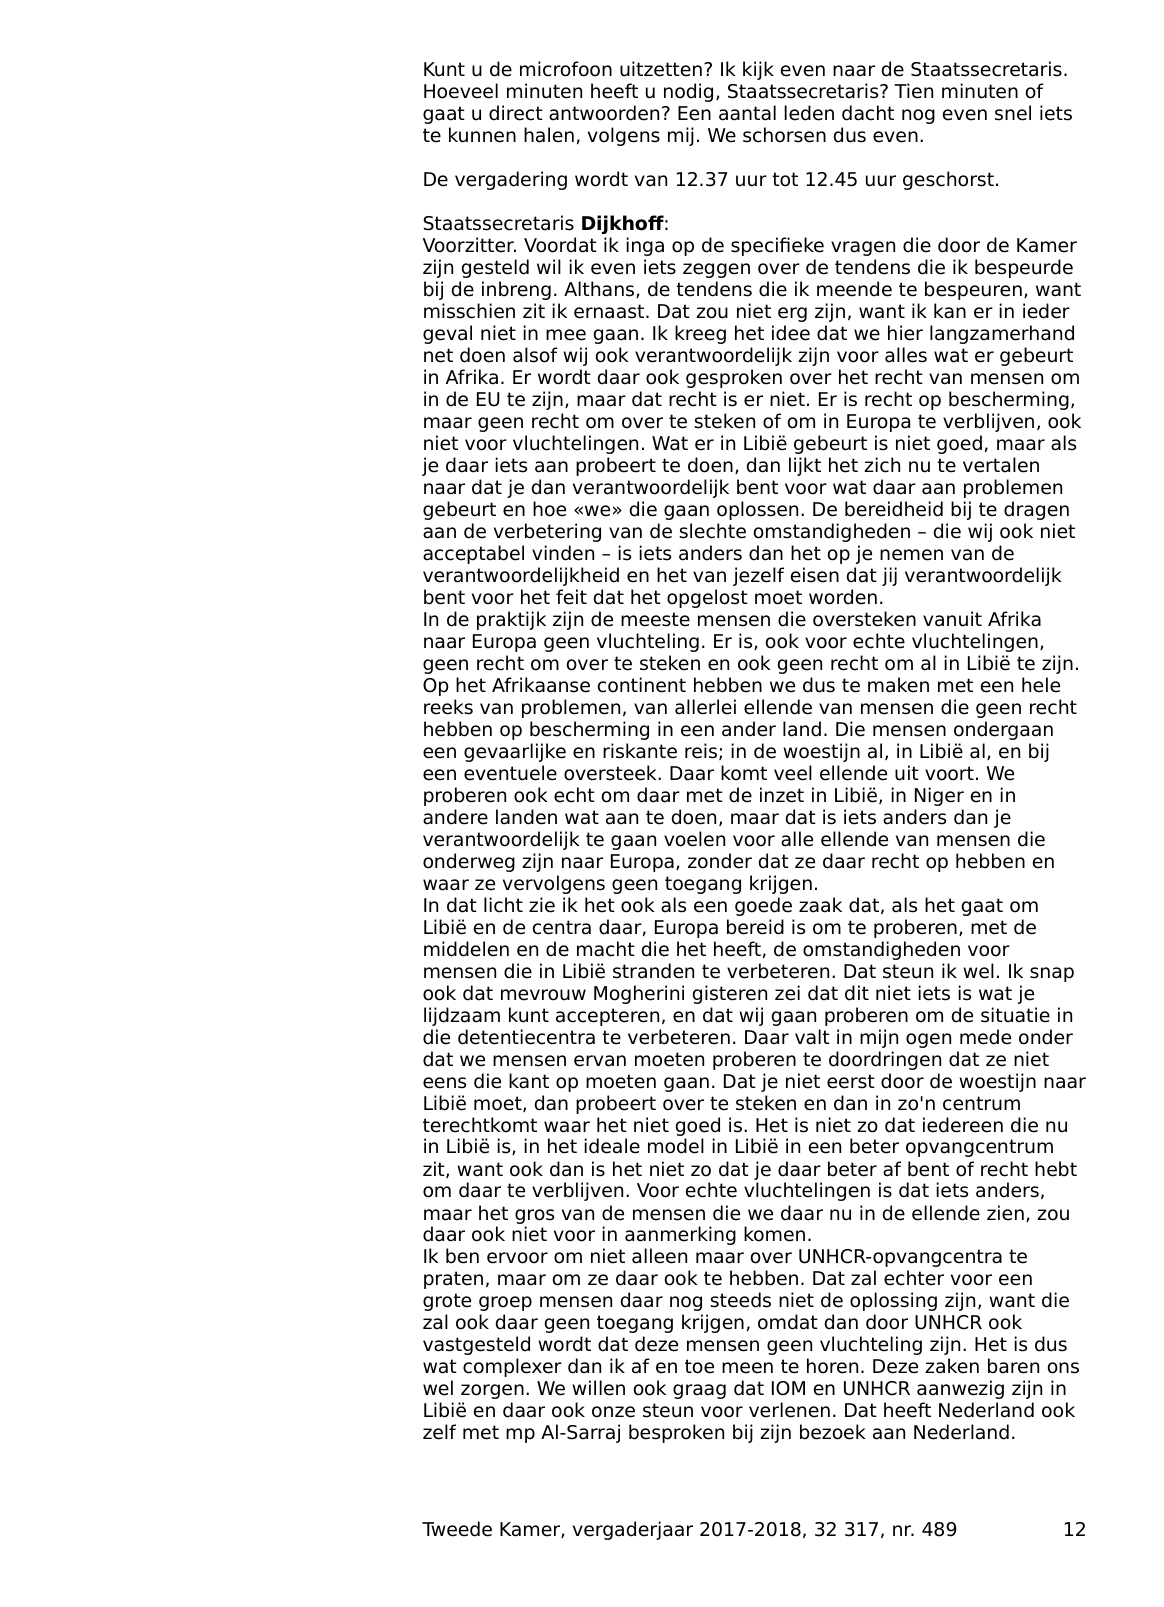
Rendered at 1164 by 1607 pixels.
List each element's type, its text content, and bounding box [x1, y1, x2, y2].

text Kunt u de microfoon uitzetten? Ik kijk even naar de Staatssecretaris. Hoeveel minuten heeft u nodig, Staatssecretaris? Tien minuten of gaat u direct antwoorden? Een aantal leden dacht nog even snel iets te kunnen halen, volgens mij. We schorsen dus even. [422, 59, 1087, 147]
text Staatssecretaris Dijkhoff: [422, 213, 1087, 235]
text In de praktijk zijn de meeste mensen die oversteken vanuit Afrika naar Europa geen vluchteling. Er is, ook voor echte vluchtelingen, geen recht om over te steken en ook geen recht om al in Libië te zijn. Op het Afrikaanse continent hebben we dus te maken met een hele reeks van problemen, van allerlei ellende van mensen die geen recht hebben op bescherming in een ander land. Die mensen ondergaan een gevaarlijke en riskante reis; in de woestijn al, in Libië al, en bij een eventuele oversteek. Daar komt veel ellende uit voort. We proberen ook echt om daar met de inzet in Libië, in Niger en in andere landen wat aan te doen, maar dat is iets anders dan je verantwoordelijk te gaan voelen voor alle ellende van mensen die onderweg zijn naar Europa, zonder dat ze daar recht op hebben en waar ze vervolgens geen toegang krijgen. [422, 609, 1087, 895]
text Voorzitter. Voordat ik inga op de specifieke vragen die door de Kamer zijn gesteld wil ik even iets zeggen over de tendens die ik bespeurde bij de inbreng. Althans, de tendens die ik meende te bespeuren, want misschien zit ik ernaast. Dat zou niet erg zijn, want ik kan er in ieder geval niet in mee gaan. Ik kreeg het idee dat we hier langzamerhand net doen alsof wij ook verantwoordelijk zijn voor alles wat er gebeurt in Afrika. Er wordt daar ook gesproken over het recht van mensen om in de EU te zijn, maar dat recht is er niet. Er is recht op bescherming, maar geen recht om over te steken of om in Europa te verblijven, ook niet voor vluchtelingen. Wat er in Libië gebeurt is niet goed, maar als je daar iets aan probeert te doen, dan lijkt het zich nu te vertalen naar dat je dan verantwoordelijk bent voor wat daar aan problemen gebeurt en hoe «we» die gaan oplossen. De bereidheid bij te dragen aan de verbetering van de slechte omstandigheden – die wij ook niet acceptabel vinden – is iets anders dan het op je nemen van de verantwoordelijkheid en het van jezelf eisen dat jij verantwoordelijk bent voor het feit dat het opgelost moet worden. [422, 235, 1087, 609]
text Ik ben ervoor om niet alleen maar over UNHCR-opvangcentra te praten, maar om ze daar ook te hebben. Dat zal echter voor een grote groep mensen daar nog steeds niet de oplossing zijn, want die zal ook daar geen toegang krijgen, omdat dan door UNHCR ook vastgesteld wordt dat deze mensen geen vluchteling zijn. Het is dus wat complexer dan ik af en toe meen te horen. Deze zaken baren ons wel zorgen. We willen ook graag dat IOM en UNHCR aanwezig zijn in Libië en daar ook onze steun voor verlenen. Dat heeft Nederland ook zelf met mp Al-Sarraj besproken bij zijn bezoek aan Nederland. [422, 1246, 1087, 1444]
text In dat licht zie ik het ook als een goede zaak dat, als het gaat om Libië en de centra daar, Europa bereid is om te proberen, met de middelen en de macht die het heeft, de omstandigheden voor mensen die in Libië stranden te verbeteren. Dat steun ik wel. Ik snap ook dat mevrouw Mogherini gisteren zei dat dit niet iets is wat je lijdzaam kunt accepteren, en dat wij gaan proberen om de situatie in die detentiecentra te verbeteren. Daar valt in mijn ogen mede onder dat we mensen ervan moeten proberen te doordringen dat ze niet eens die kant op moeten gaan. Dat je niet eerst door de woestijn naar Libië moet, dan probeert over te steken en dan in zo'n centrum terechtkomt waar het niet goed is. Het is niet zo dat iedereen die nu in Libië is, in het ideale model in Libië in een beter opvangcentrum zit, want ook dan is het niet zo dat je daar beter af bent of recht hebt om daar te verblijven. Voor echte vluchtelingen is dat iets anders, maar het gros van de mensen die we daar nu in de ellende zien, zou daar ook niet voor in aanmerking komen. [422, 895, 1087, 1246]
text De vergadering wordt van 12.37 uur tot 12.45 uur geschorst. [422, 169, 1087, 191]
